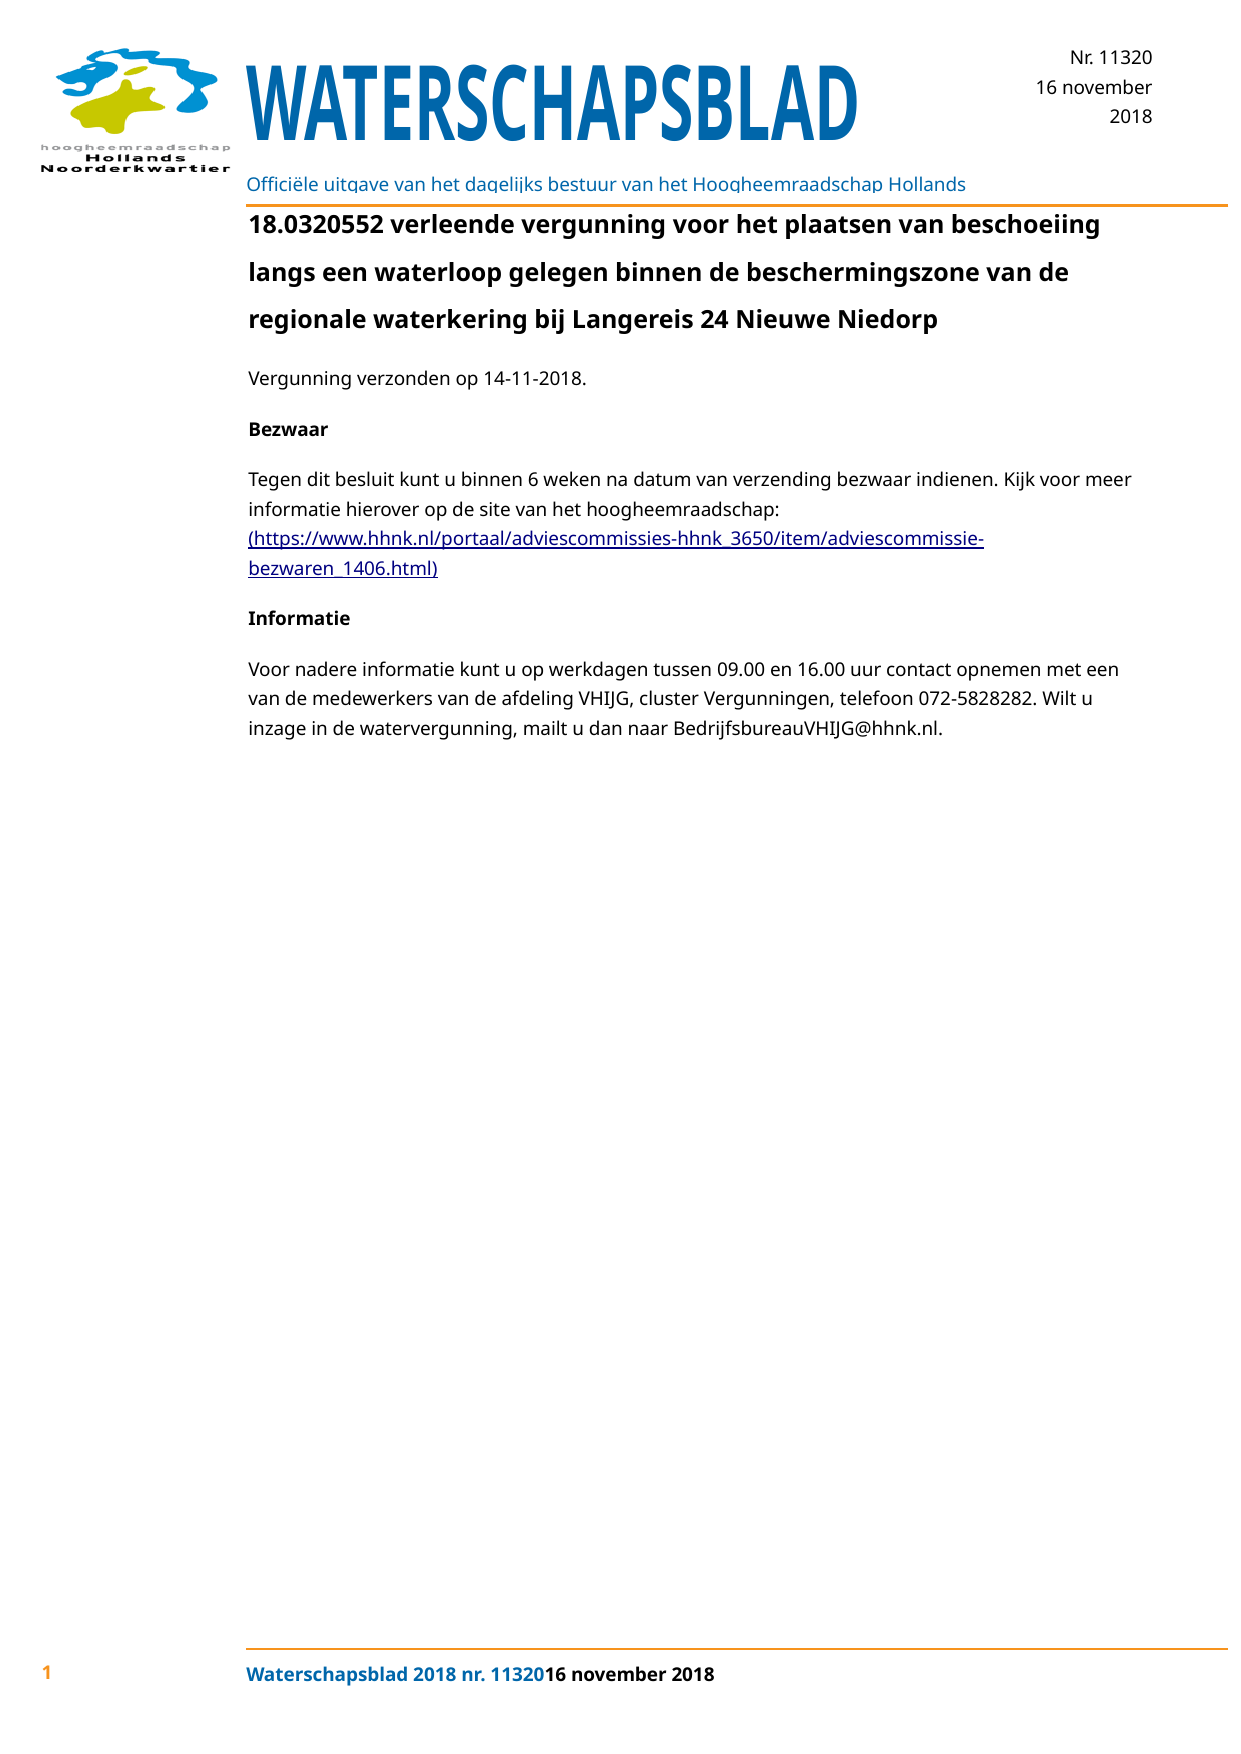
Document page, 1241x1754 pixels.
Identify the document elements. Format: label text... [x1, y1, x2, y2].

text 18.0320552 verleende vergunning voor het plaatsen van beschoeiing langs een waterloop gelegen binnen de beschermingszone van de regionale waterkering bij Langereis 24 Nieuwe Niedorp [248, 207, 1152, 336]
text Voor nadere informatie kunt u op werkdagen tussen 09.00 en 16.00 uur contact opnemen met een van de medewerkers van de afdeling VHIJG, cluster Vergunningen, telefoon 072-5828282. Wilt u inzage in de watervergunning, mailt u dan naar BedrijfsbureauVHIJG@hhnk.nl. [248, 656, 1152, 741]
picture [41, 47, 231, 172]
text Bezwaar [248, 416, 1152, 442]
text Vergunning verzonden op 14-11-2018. [248, 366, 1152, 391]
text Tegen dit besluit kunt u binnen 6 weken na datum van verzending bezwaar indienen. Kijk voor meer informatie hierover op de site van het hoogheemraadschap: (https://www.hhnk.nl/portaal/adviescommissies-hhnk_3650/item/adviescommissie-bezwaren_1406.html) [248, 466, 1152, 581]
text Informatie [248, 606, 1152, 631]
